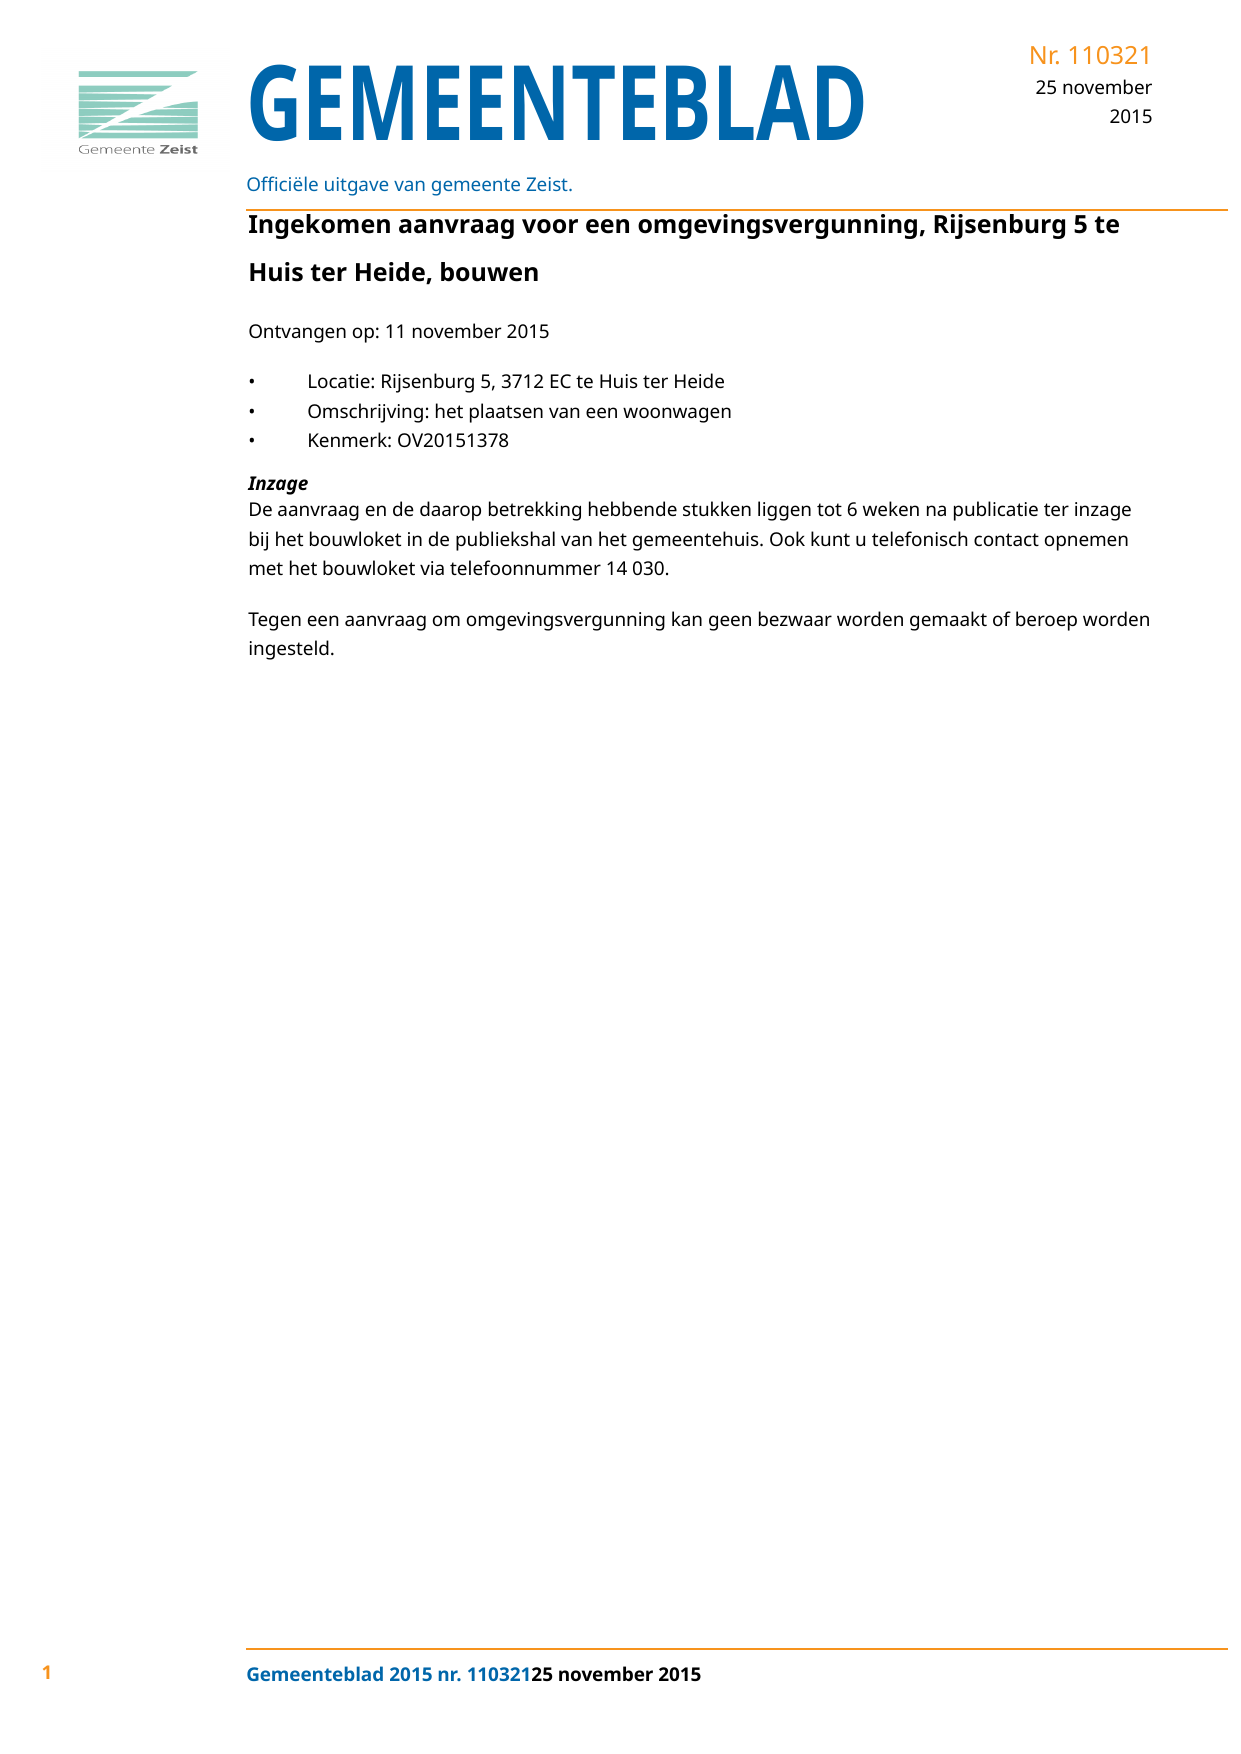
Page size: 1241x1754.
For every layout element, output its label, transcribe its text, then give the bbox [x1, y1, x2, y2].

text Inzage [248, 471, 1152, 496]
text Tegen een aanvraag om omgevingsvergunning kan geen bezwaar worden gemaakt of beroep worden ingesteld. [248, 606, 1152, 661]
text De aanvraag en de daarop betrekking hebbende stukken liggen tot 6 weken na publicatie ter inzage bij het bouwloket in de publiekshal van het gemeentehuis. Ook kunt u telefonisch contact opnemen met het bouwloket via telefoonnummer 14 030. [248, 496, 1152, 581]
list Kenmerk: OV20151378 [248, 427, 1152, 453]
picture [41, 47, 231, 172]
text Ontvangen op: 11 november 2015 [248, 318, 1152, 344]
text Ingekomen aanvraag voor een omgevingsvergunning, Rijsenburg 5 te Huis ter Heide, bouwen [248, 211, 1152, 288]
list Omschrijving: het plaatsen van een woonwagen [248, 398, 1152, 424]
list Locatie: Rijsenburg 5, 3712 EC te Huis ter Heide [248, 368, 1152, 394]
